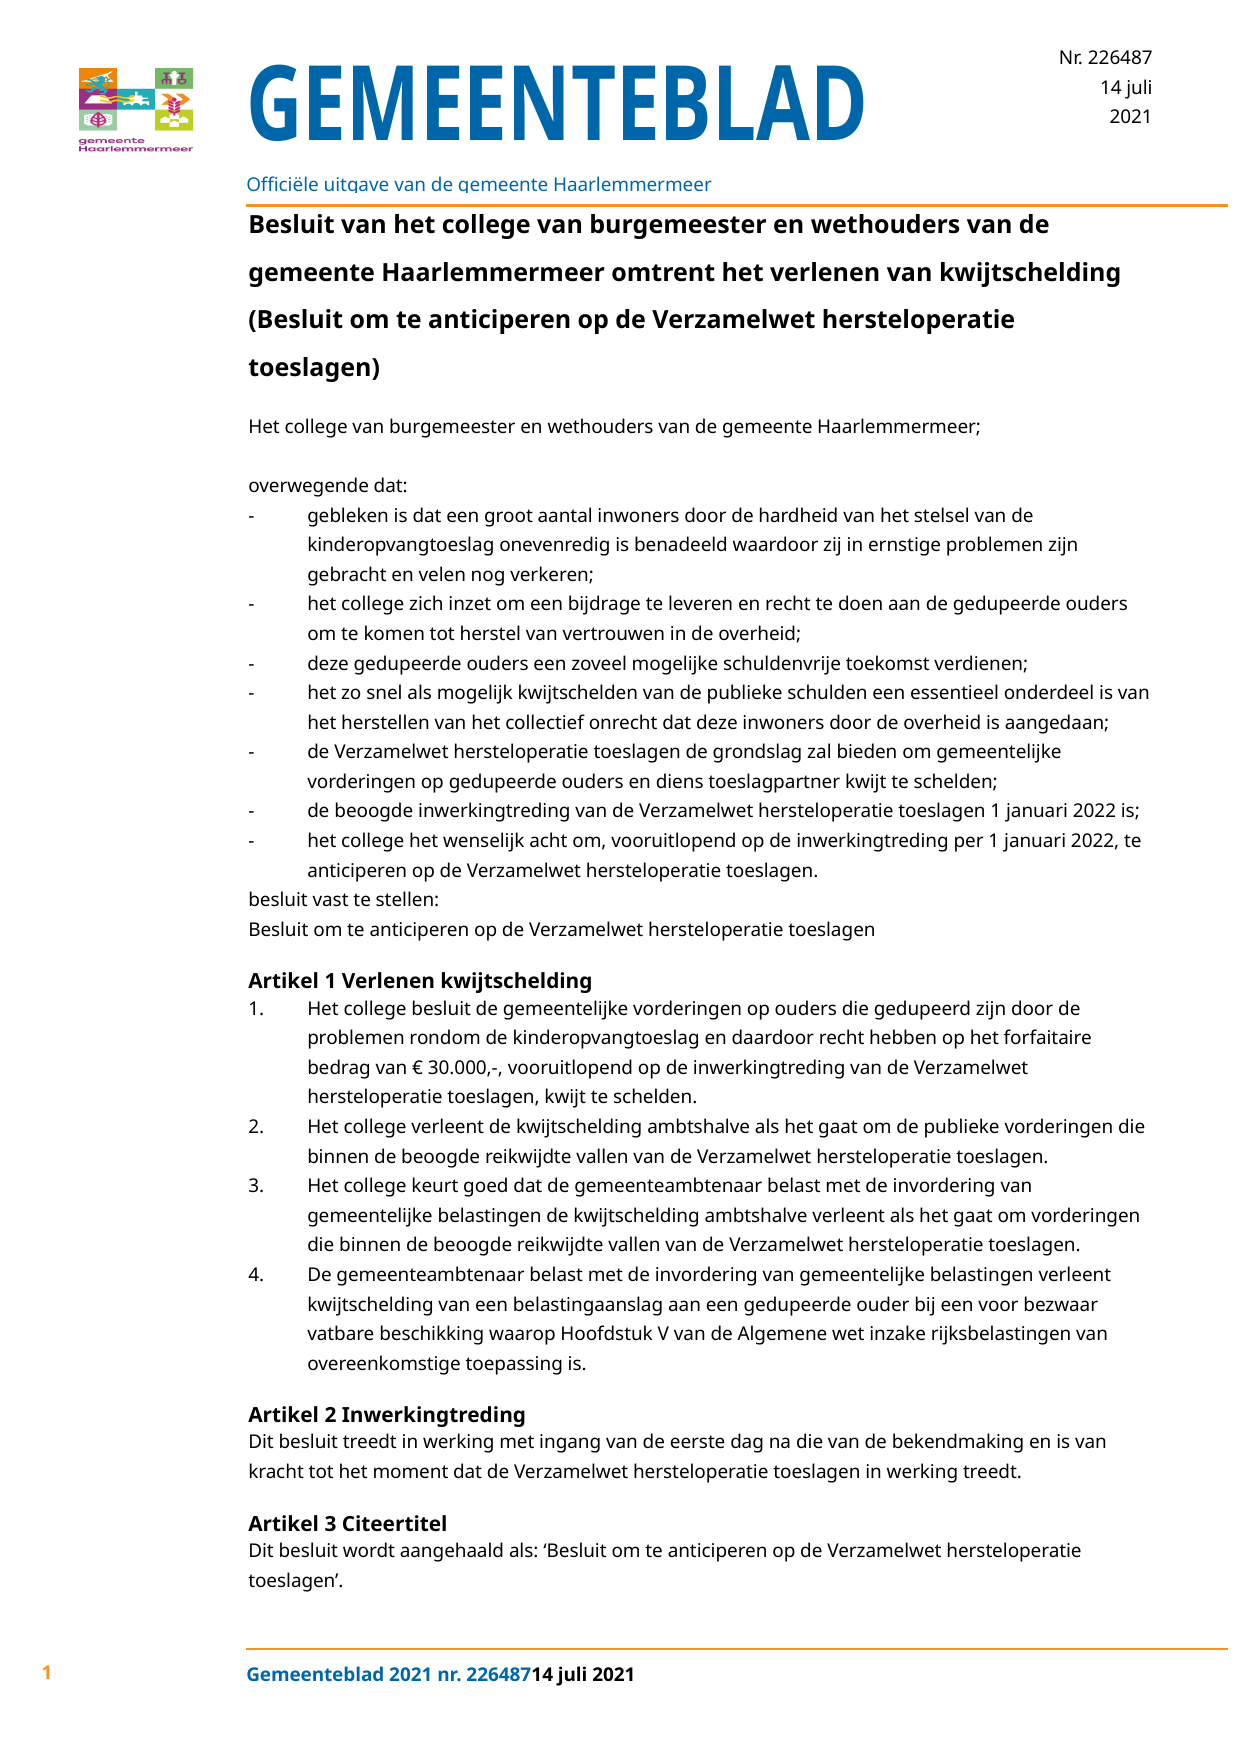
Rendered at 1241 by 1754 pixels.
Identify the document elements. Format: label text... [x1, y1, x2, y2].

text Dit besluit treedt in werking met ingang van de eerste dag na die van de bekendmaking en is van kracht tot het moment dat de Verzamelwet hersteloperatie toeslagen in werking treedt. [248, 1429, 1152, 1484]
text Artikel 3 Citeertitel [248, 1509, 1152, 1537]
list De gemeenteambtenaar belast met de invordering van gemeentelijke belastingen verleent kwijtschelding van een belastingaanslag aan een gedupeerde ouder bij een voor bezwaar vatbare beschikking waarop Hoofdstuk V van de Algemene wet inzake rijksbelastingen van overeenkomstige toepassing is. [248, 1261, 1152, 1376]
text Besluit van het college van burgemeester en wethouders van de gemeente Haarlemmermeer omtrent het verlenen van kwijtschelding (Besluit om te anticiperen op de Verzamelwet hersteloperatie toeslagen) [248, 207, 1152, 384]
text besluit vast te stellen: [248, 886, 1152, 912]
text Dit besluit wordt aangehaald als: ‘Besluit om te anticiperen op de Verzamelwet hersteloperatie toeslagen’. [248, 1537, 1152, 1592]
text Artikel 2 Inwerkingtreding [248, 1400, 1152, 1429]
list het college zich inzet om een bijdrage te leveren en recht te doen aan de gedupeerde ouders om te komen tot herstel van vertrouwen in de overheid; [248, 591, 1152, 646]
list de Verzamelwet hersteloperatie toeslagen de grondslag zal bieden om gemeentelijke vorderingen op gedupeerde ouders en diens toeslagpartner kwijt te schelden; [248, 738, 1152, 794]
list het college het wenselijk acht om, vooruitlopend op de inwerkingtreding per 1 januari 2022, te anticiperen op de Verzamelwet hersteloperatie toeslagen. [248, 827, 1152, 883]
text overwegende dat: [248, 472, 1152, 498]
list Het college verleent de kwijtschelding ambtshalve als het gaat om de publieke vorderingen die binnen de beoogde reikwijdte vallen van de Verzamelwet hersteloperatie toeslagen. [248, 1113, 1152, 1168]
picture [41, 47, 231, 172]
list Het college besluit de gemeentelijke vorderingen op ouders die gedupeerd zijn door de problemen rondom de kinderopvangtoeslag en daardoor recht hebben op het forfaitaire bedrag van € 30.000,-, vooruitlopend op de inwerkingtreding van de Verzamelwet hersteloperatie toeslagen, kwijt te schelden. [248, 995, 1152, 1109]
text Het college van burgemeester en wethouders van de gemeente Haarlemmermeer; [248, 413, 1152, 439]
text Artikel 1 Verlenen kwijtschelding [248, 966, 1152, 995]
list de beoogde inwerkingtreding van de Verzamelwet hersteloperatie toeslagen 1 januari 2022 is; [248, 798, 1152, 823]
list gebleken is dat een groot aantal inwoners door de hardheid van het stelsel van de kinderopvangtoeslag onevenredig is benadeeld waardoor zij in ernstige problemen zijn gebracht en velen nog verkeren; [248, 502, 1152, 587]
text Besluit om te anticiperen op de Verzamelwet hersteloperatie toeslagen [248, 916, 1152, 942]
list Het college keurt goed dat de gemeenteambtenaar belast met de invordering van gemeentelijke belastingen de kwijtschelding ambtshalve verleent als het gaat om vorderingen die binnen de beoogde reikwijdte vallen van de Verzamelwet hersteloperatie toeslagen. [248, 1172, 1152, 1257]
list deze gedupeerde ouders een zoveel mogelijke schuldenvrije toekomst verdienen; [248, 650, 1152, 676]
list het zo snel als mogelijk kwijtschelden van de publieke schulden een essentieel onderdeel is van het herstellen van het collectief onrecht dat deze inwoners door de overheid is aangedaan; [248, 679, 1152, 735]
